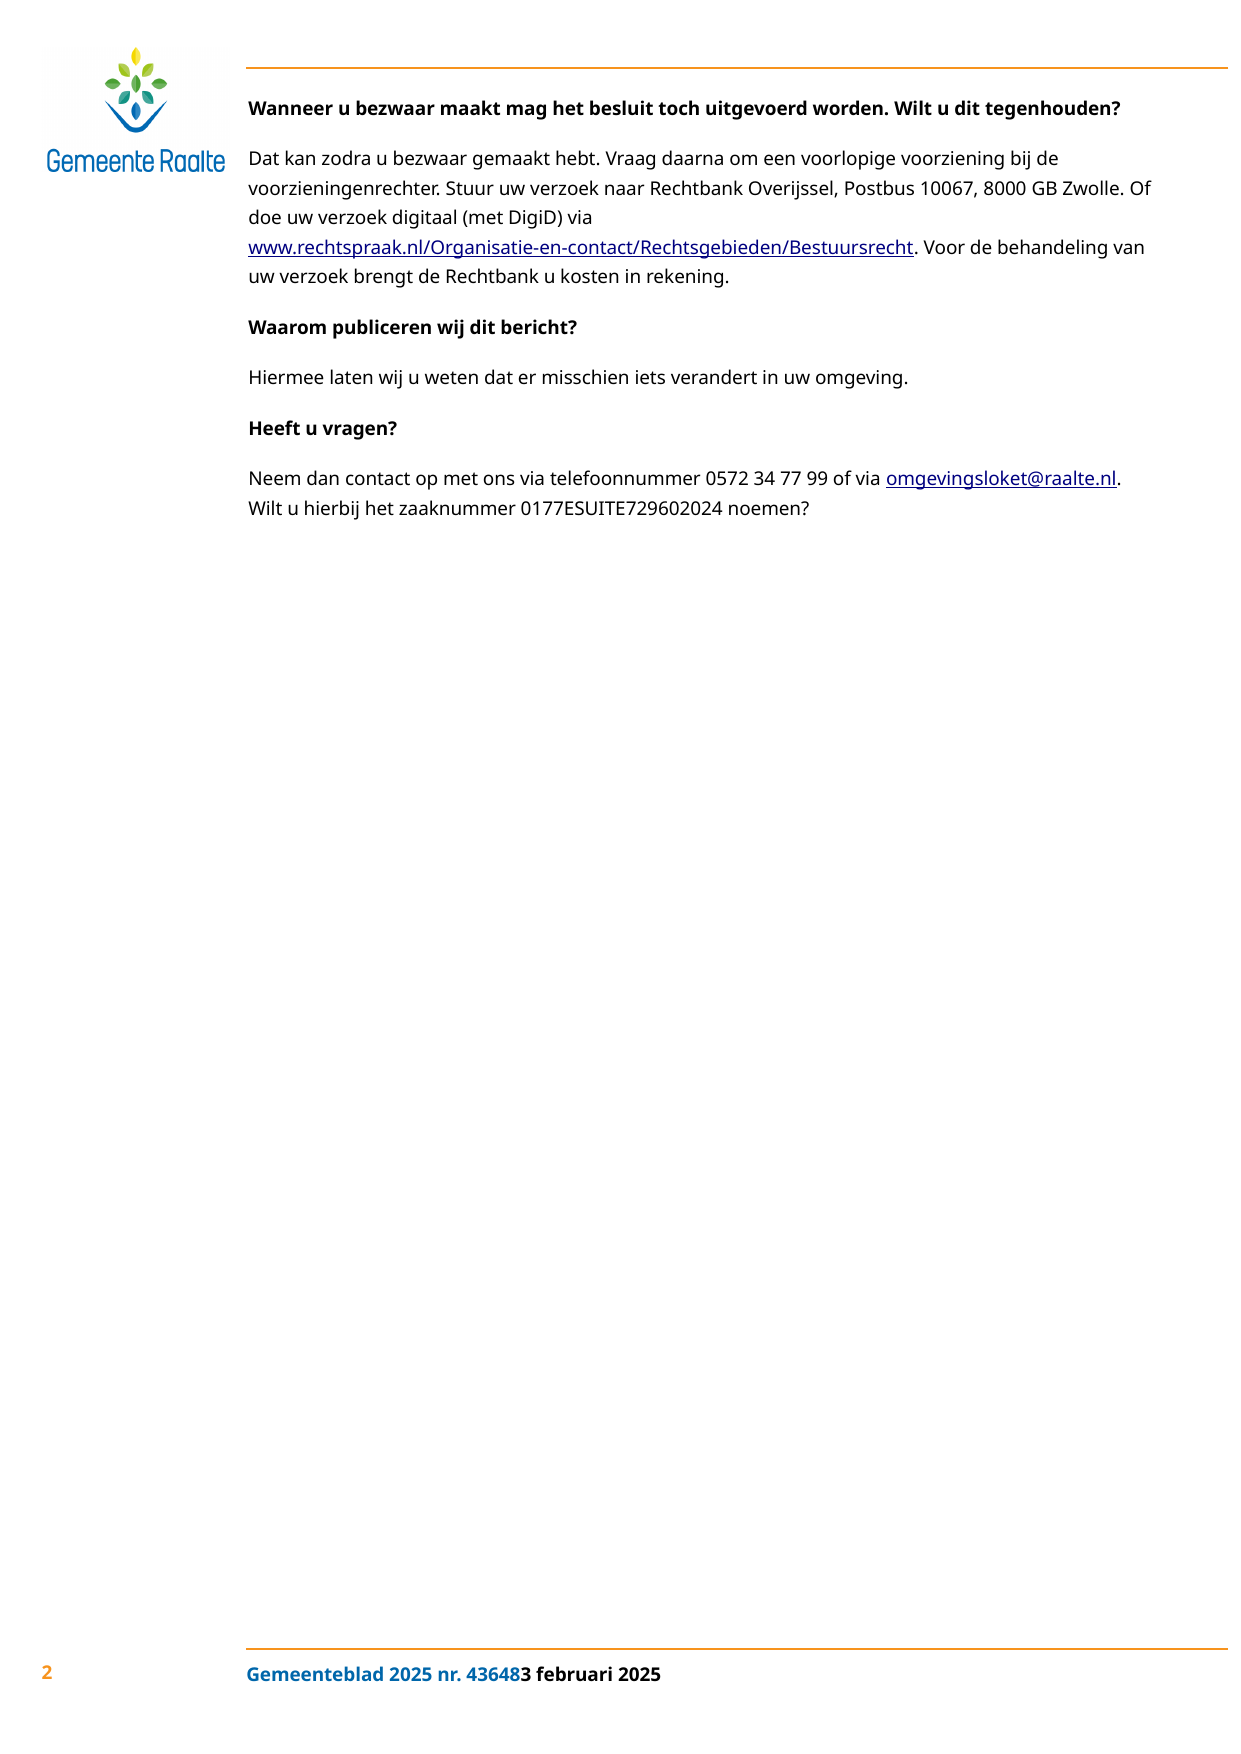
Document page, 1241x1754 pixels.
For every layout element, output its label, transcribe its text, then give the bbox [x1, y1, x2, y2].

text Neem dan contact op met ons via telefoonnummer 0572 34 77 99 of via omgevingsloket@raalte.nl. Wilt u hierbij het zaaknummer 0177ESUITE729602024 noemen? [248, 465, 1152, 521]
picture [41, 47, 231, 172]
text Hiermee laten wij u weten dat er misschien iets verandert in uw omgeving. [248, 364, 1152, 390]
text Waarom publiceren wij dit bericht? [248, 314, 1152, 340]
text Dat kan zodra u bezwaar gemaakt hebt. Vraag daarna om een voorlopige voorziening bij de voorzieningenrechter. Stuur uw verzoek naar Rechtbank Overijssel, Postbus 10067, 8000 GB Zwolle. Of doe uw verzoek digitaal (met DigiD) via www.rechtspraak.nl/Organisatie-en-contact/Rechtsgebieden/Bestuursrecht. Voor de behandeling van uw verzoek brengt de Rechtbank u kosten in rekening. [248, 145, 1152, 289]
text Heeft u vragen? [248, 415, 1152, 441]
text Wanneer u bezwaar maakt mag het besluit toch uitgevoerd worden. Wilt u dit tegenhouden? [248, 95, 1152, 121]
